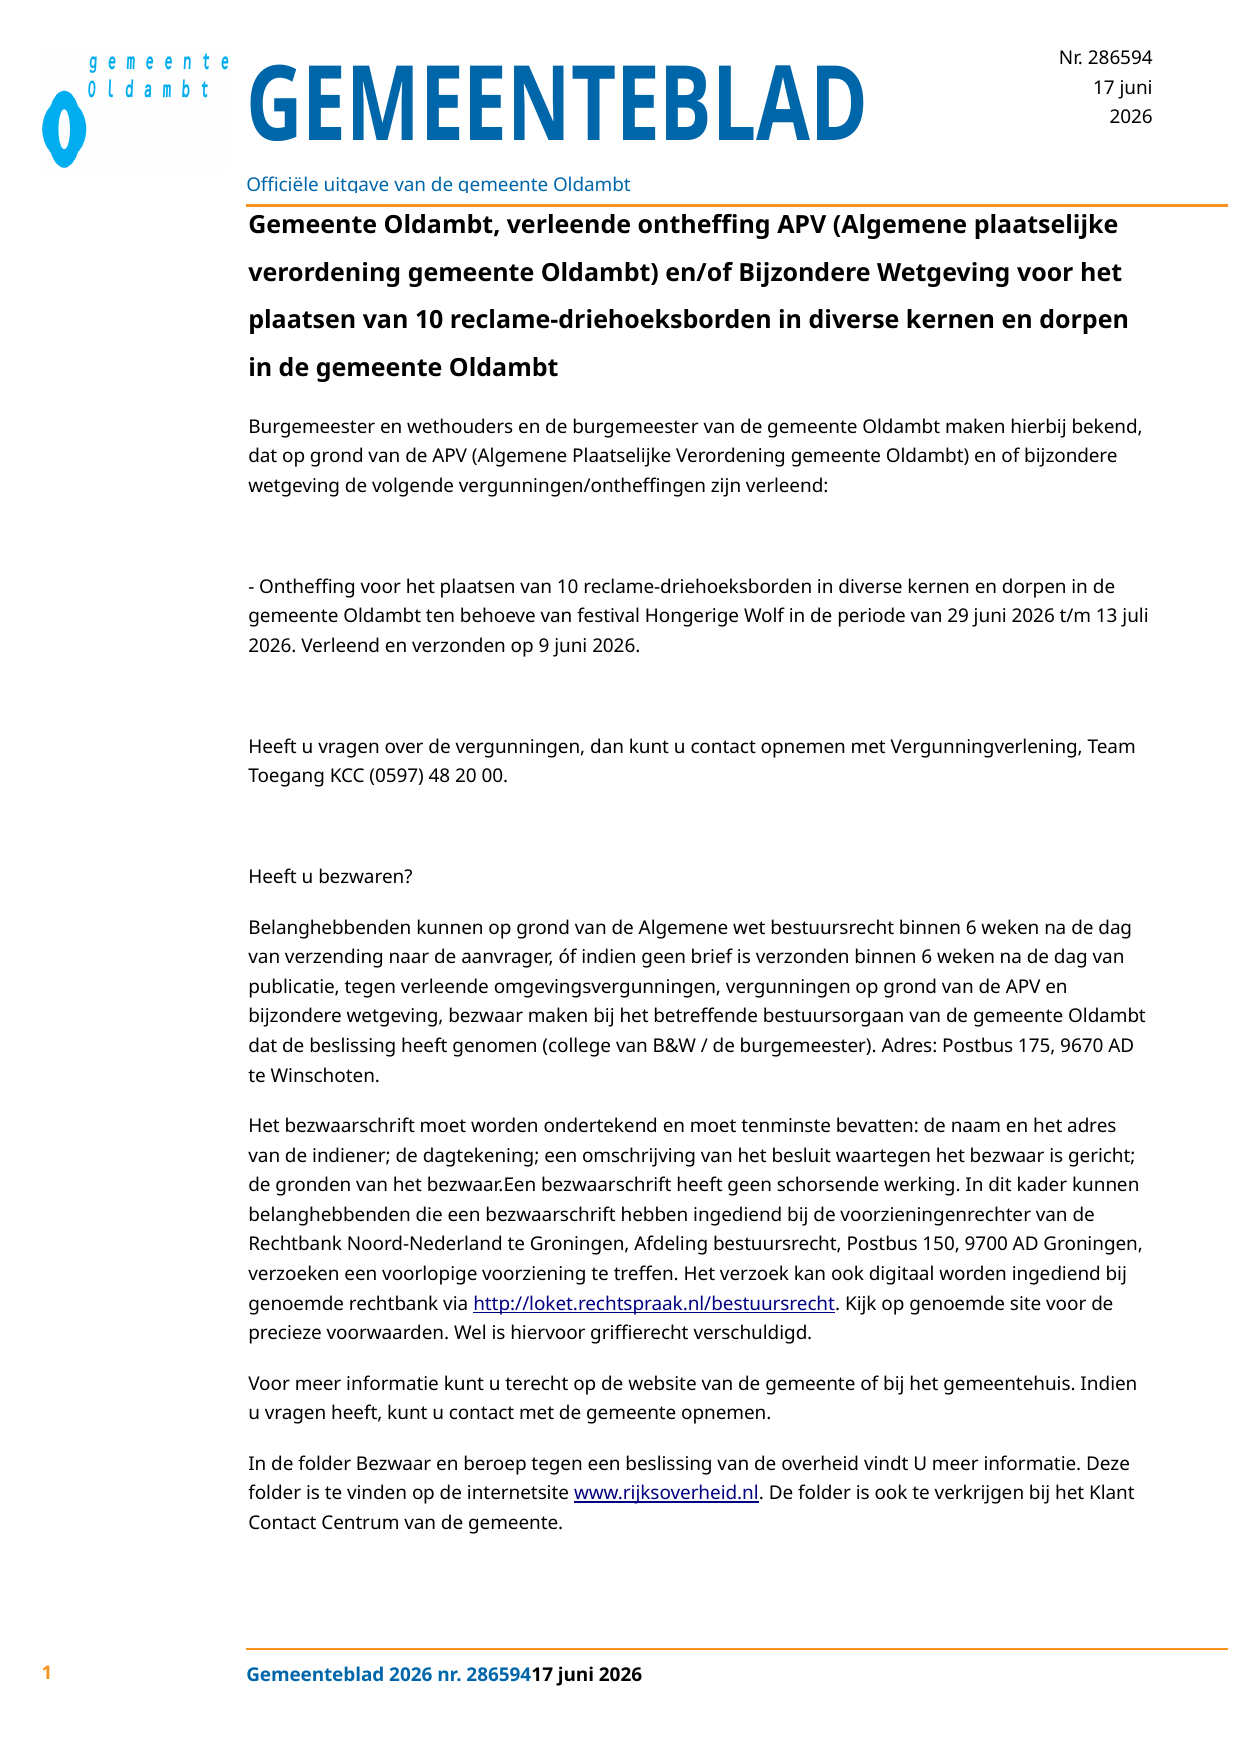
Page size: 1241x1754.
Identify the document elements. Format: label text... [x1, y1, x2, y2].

text Gemeente Oldambt, verleende ontheffing APV (Algemene plaatselijke verordening gemeente Oldambt) en/of Bijzondere Wetgeving voor het plaatsen van 10 reclame-driehoeksborden in diverse kernen en dorpen in de gemeente Oldambt [248, 207, 1152, 384]
text Belanghebbenden kunnen op grond van de Algemene wet bestuursrecht binnen 6 weken na de dag van verzending naar de aanvrager, óf indien geen brief is verzonden binnen 6 weken na de dag van publicatie, tegen verleende omgevingsvergunningen, vergunningen op grond van de APV en bijzondere wetgeving, bezwaar maken bij het betreffende bestuursorgaan van de gemeente Oldambt dat de beslissing heeft genomen (college van B&W / de burgemeester). Adres: Postbus 175, 9670 AD te Winschoten. [248, 914, 1152, 1088]
picture [41, 47, 231, 172]
text Voor meer informatie kunt u terecht op de website van de gemeente of bij het gemeentehuis. Indien u vragen heeft, kunt u contact met de gemeente opnemen. [248, 1370, 1152, 1425]
text - Ontheffing voor het plaatsen van 10 reclame-driehoeksborden in diverse kernen en dorpen in de gemeente Oldambt ten behoeve van festival Hongerige Wolf in de periode van 29 juni 2026 t/m 13 juli 2026. Verleend en verzonden op 9 juni 2026. [248, 573, 1152, 658]
text In de folder Bezwaar en beroep tegen een beslissing van de overheid vindt U meer informatie. Deze folder is te vinden op de internetsite www.rijksoverheid.nl. De folder is ook te verkrijgen bij het Klant Contact Centrum van de gemeente. [248, 1450, 1152, 1535]
text Het bezwaarschrift moet worden ondertekend en moet tenminste bevatten: de naam en het adres van de indiener; de dagtekening; een omschrijving van het besluit waartegen het bezwaar is gericht; de gronden van het bezwaar.Een bezwaarschrift heeft geen schorsende werking. In dit kader kunnen belanghebbenden die een bezwaarschrift hebben ingediend bij de voorzieningenrechter van de Rechtbank Noord-Nederland te Groningen, Afdeling bestuursrecht, Postbus 150, 9700 AD Groningen, verzoeken een voorlopige voorziening te treffen. Het verzoek kan ook digitaal worden ingediend bij genoemde rechtbank via http://loket.rechtspraak.nl/bestuursrecht. Kijk op genoemde site voor de precieze voorwaarden. Wel is hiervoor griffierecht verschuldigd. [248, 1112, 1152, 1345]
text Heeft u vragen over de vergunningen, dan kunt u contact opnemen met Vergunningverlening, Team Toegang KCC (0597) 48 20 00. [248, 733, 1152, 788]
text Heeft u bezwaren? [248, 863, 1152, 889]
text Burgemeester en wethouders en de burgemeester van de gemeente Oldambt maken hierbij bekend, dat op grond van de APV (Algemene Plaatselijke Verordening gemeente Oldambt) en of bijzondere wetgeving de volgende vergunningen/ontheffingen zijn verleend: [248, 413, 1152, 498]
